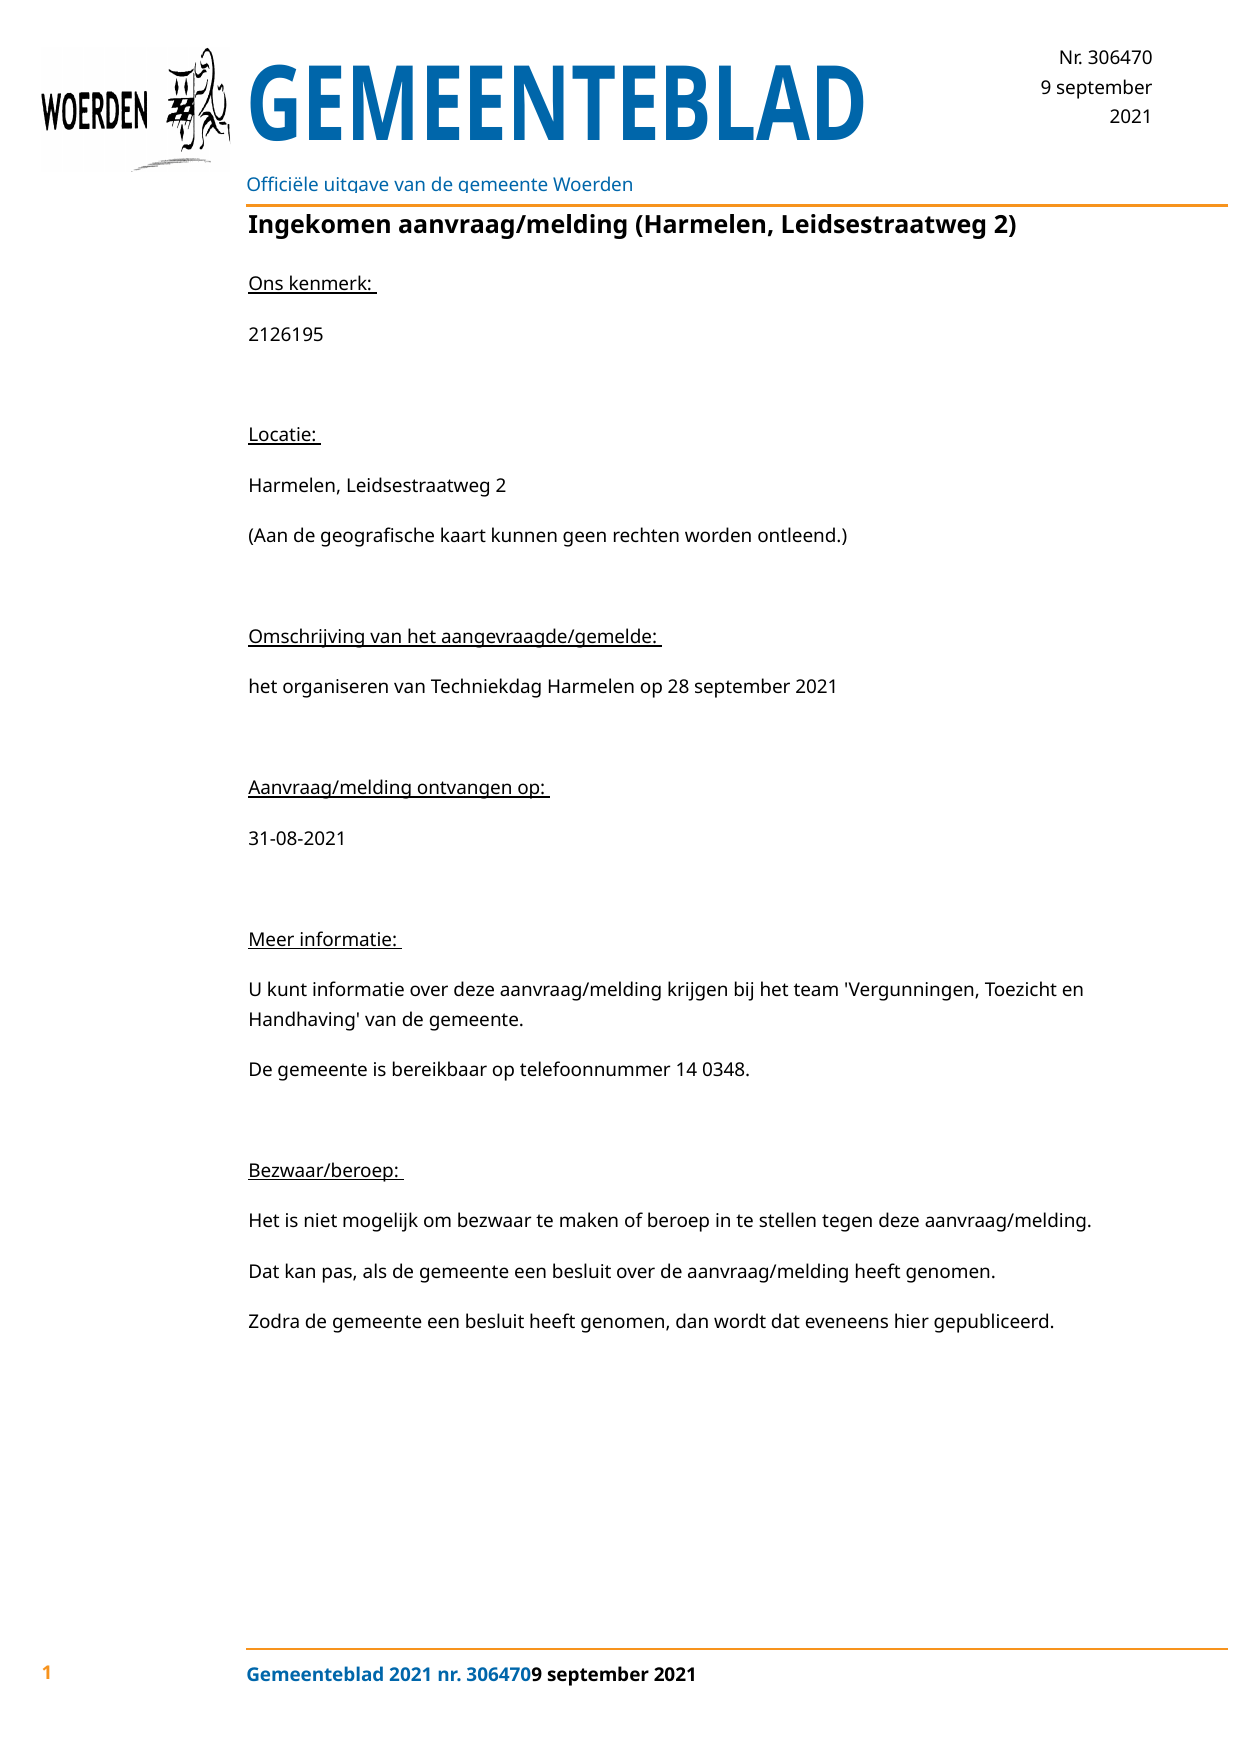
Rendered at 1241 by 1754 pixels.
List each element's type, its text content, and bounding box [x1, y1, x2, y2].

text Aanvraag/melding ontvangen op: [248, 774, 1152, 800]
text 31-08-2021 [248, 825, 1152, 851]
text Harmelen, Leidsestraatweg 2 [248, 472, 1152, 498]
text U kunt informatie over deze aanvraag/melding krijgen bij het team 'Vergunningen, Toezicht en Handhaving' van de gemeente. [248, 976, 1152, 1031]
text Ingekomen aanvraag/melding (Harmelen, Leidsestraatweg 2) [248, 207, 1152, 241]
text Omschrijving van het aangevraagde/gemelde: [248, 623, 1152, 649]
text Meer informatie: [248, 926, 1152, 951]
text Zodra de gemeente een besluit heeft genomen, dan wordt dat eveneens hier gepubliceerd. [248, 1308, 1152, 1334]
text het organiseren van Techniekdag Harmelen op 28 september 2021 [248, 674, 1152, 699]
picture [41, 47, 231, 172]
text (Aan de geografische kaart kunnen geen rechten worden ontleend.) [248, 522, 1152, 548]
text 2126195 [248, 321, 1152, 346]
text Bezwaar/beroep: [248, 1157, 1152, 1183]
text Dat kan pas, als de gemeente een besluit over de aanvraag/melding heeft genomen. [248, 1258, 1152, 1283]
text De gemeente is bereikbaar op telefoonnummer 14 0348. [248, 1056, 1152, 1082]
text Ons kenmerk: [248, 270, 1152, 296]
text Het is niet mogelijk om bezwaar te maken of beroep in te stellen tegen deze aanvraag/melding. [248, 1207, 1152, 1233]
text Locatie: [248, 422, 1152, 447]
